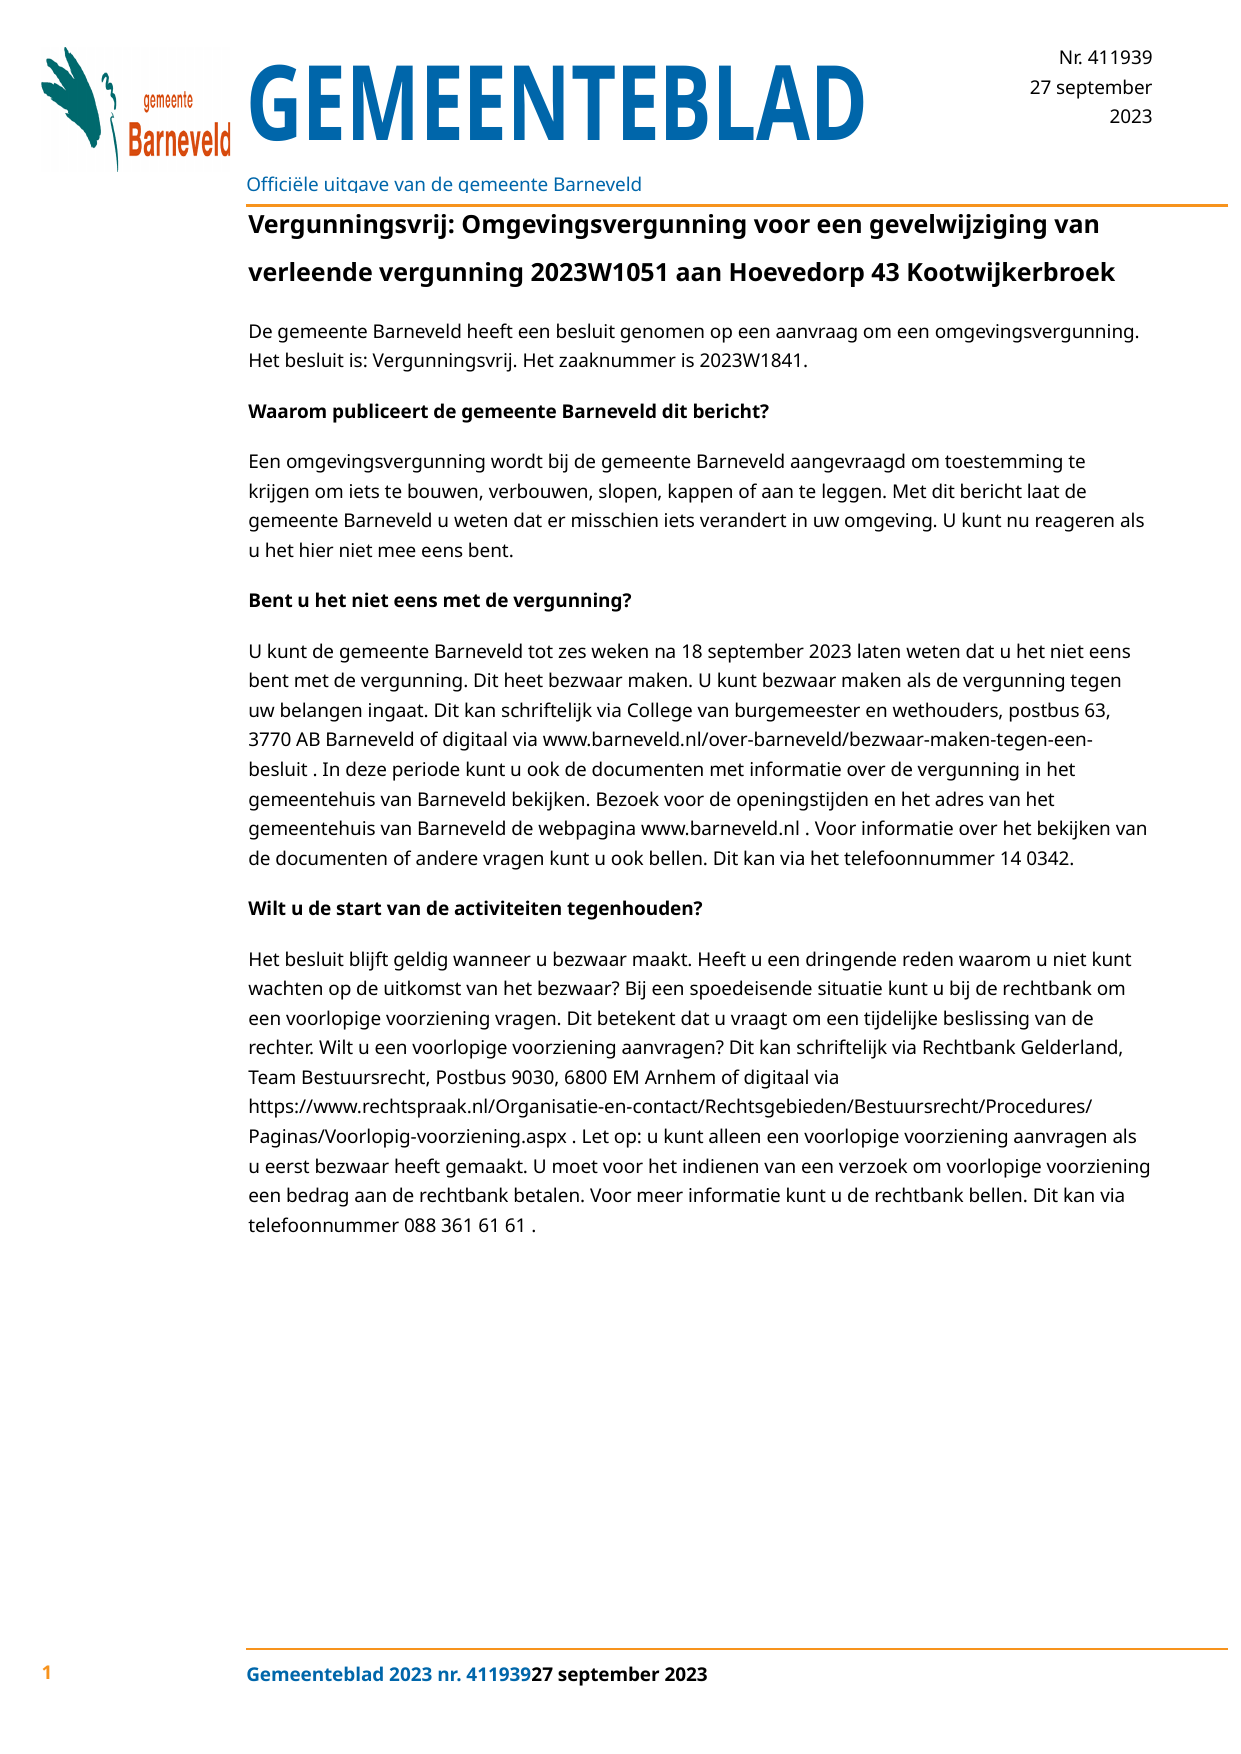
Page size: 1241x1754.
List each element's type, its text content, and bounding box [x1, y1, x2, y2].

text Het besluit blijft geldig wanneer u bezwaar maakt. Heeft u een dringende reden waarom u niet kunt wachten op de uitkomst van het bezwaar? Bij een spoedeisende situatie kunt u bij de rechtbank om een voorlopige voorziening vragen. Dit betekent dat u vraagt om een tijdelijke beslissing van de rechter. Wilt u een voorlopige voorziening aanvragen? Dit kan schriftelijk via Rechtbank Gelderland, Team Bestuursrecht, Postbus 9030, 6800 EM Arnhem of digitaal via https://www.rechtspraak.nl/Organisatie-en-contact/Rechtsgebieden/Bestuursrecht/Procedures/Paginas/Voorlopig-voorziening.aspx . Let op: u kunt alleen een voorlopige voorziening aanvragen als u eerst bezwaar heeft gemaakt. U moet voor het indienen van een verzoek om voorlopige voorziening een bedrag aan de rechtbank betalen. Voor meer informatie kunt u de rechtbank bellen. Dit kan via telefoonnummer 088 361 61 61 . [248, 946, 1152, 1238]
text U kunt de gemeente Barneveld tot zes weken na 18 september 2023 laten weten dat u het niet eens bent met de vergunning. Dit heet bezwaar maken. U kunt bezwaar maken als de vergunning tegen uw belangen ingaat. Dit kan schriftelijk via College van burgemeester en wethouders, postbus 63, 3770 AB Barneveld of digitaal via www.barneveld.nl/over-barneveld/bezwaar-maken-tegen-een-besluit . In deze periode kunt u ook de documenten met informatie over de vergunning in het gemeentehuis van Barneveld bekijken. Bezoek voor de openingstijden en het adres van het gemeentehuis van Barneveld de webpagina www.barneveld.nl . Voor informatie over het bekijken van de documenten of andere vragen kunt u ook bellen. Dit kan via het telefoonnummer 14 0342. [248, 638, 1152, 871]
text Vergunningsvrij: Omgevingsvergunning voor een gevelwijziging van verleende vergunning 2023W1051 aan Hoevedorp 43 Kootwijkerbroek [248, 207, 1152, 288]
text Wilt u de start van de activiteiten tegenhouden? [248, 895, 1152, 921]
picture [41, 47, 231, 172]
text Een omgevingsvergunning wordt bij de gemeente Barneveld aangevraagd om toestemming te krijgen om iets te bouwen, verbouwen, slopen, kappen of aan te leggen. Met dit bericht laat de gemeente Barneveld u weten dat er misschien iets verandert in uw omgeving. U kunt nu reageren als u het hier niet mee eens bent. [248, 448, 1152, 563]
text Waarom publiceert de gemeente Barneveld dit bericht? [248, 398, 1152, 424]
text Bent u het niet eens met de vergunning? [248, 587, 1152, 613]
text De gemeente Barneveld heeft een besluit genomen op een aanvraag om een omgevingsvergunning. Het besluit is: Vergunningsvrij. Het zaaknummer is 2023W1841. [248, 318, 1152, 373]
